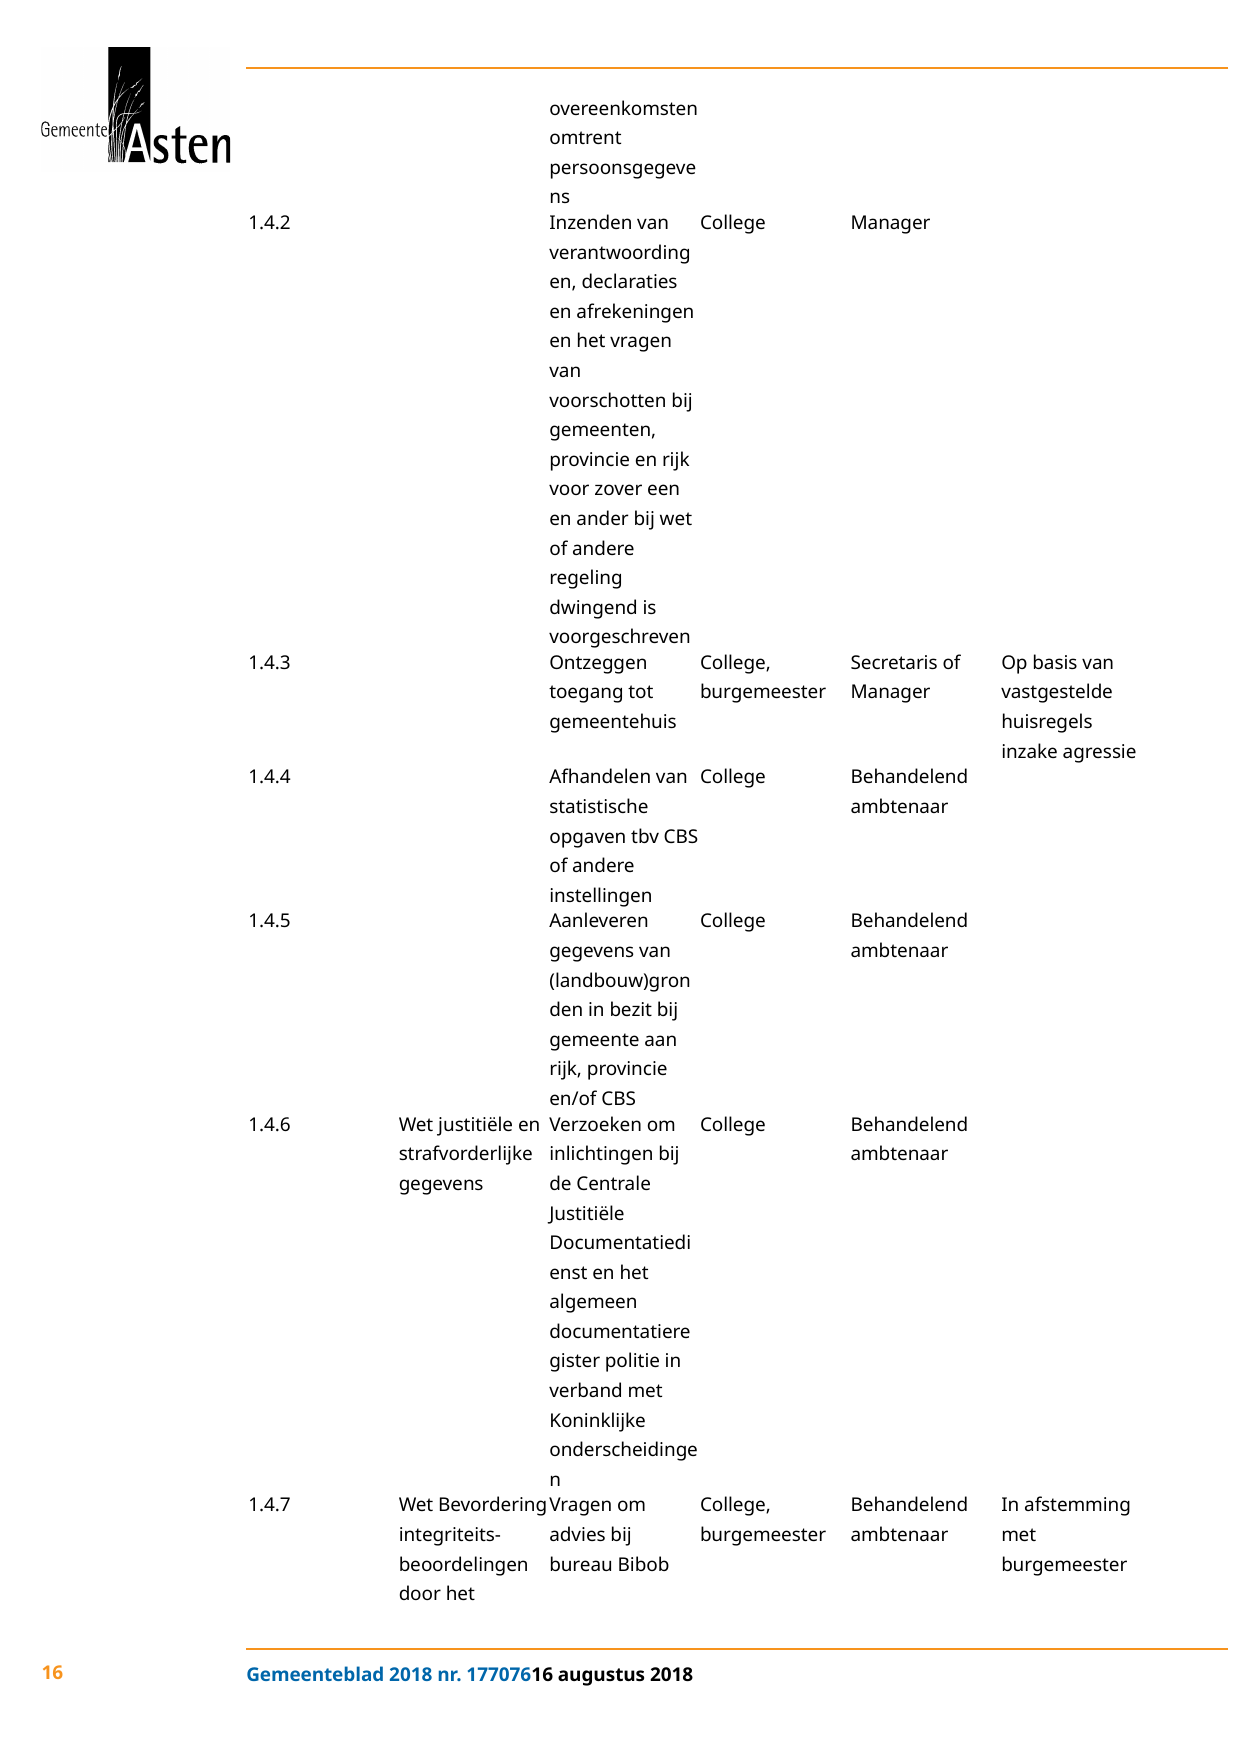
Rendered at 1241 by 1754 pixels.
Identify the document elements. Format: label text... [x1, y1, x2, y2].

table_cell Wet Bevordering integriteits-beoordelingen door het [399, 1492, 549, 1606]
table_cell [1001, 1111, 1152, 1492]
table_cell College [700, 908, 850, 1111]
table_cell Behandelend ambtenaar [850, 1492, 1001, 1606]
table_cell [1001, 908, 1152, 1111]
table_cell [700, 95, 850, 209]
table_cell Wet justitiële en strafvorderlijke gegevens [399, 1111, 549, 1492]
table_cell overeenkomsten omtrent persoonsgegevens [549, 95, 700, 209]
table_cell [1001, 95, 1152, 209]
table_cell College, burgemeester [700, 1492, 850, 1606]
table_cell Behandelend ambtenaar [850, 908, 1001, 1111]
table_cell College [700, 209, 850, 649]
table_cell [1001, 764, 1152, 908]
table_cell Behandelend ambtenaar [850, 1111, 1001, 1492]
picture [41, 47, 231, 172]
table_cell Manager [850, 209, 1001, 649]
table_cell College, burgemeester [700, 649, 850, 764]
table_cell Aanleveren gegevens van (landbouw)gronden in bezit bij gemeente aan rijk, provincie en/of CBS [549, 908, 700, 1111]
table_cell [1001, 209, 1152, 649]
table_cell Inzenden van verantwoordingen, declaraties en afrekeningen en het vragen van voorschotten bij gemeenten, provincie en rijk voor zover een en ander bij wet of andere regeling dwingend is voorgeschreven [549, 209, 700, 649]
table_cell [399, 908, 549, 1111]
table_cell Secretaris of Manager [850, 649, 1001, 764]
table_cell 1.4.5 [248, 908, 398, 1111]
table_cell 1.4.7 [248, 1492, 398, 1606]
table_cell [399, 209, 549, 649]
table_cell College [700, 1111, 850, 1492]
table_cell 1.4.4 [248, 764, 398, 908]
table_cell Behandelend ambtenaar [850, 764, 1001, 908]
table_cell [399, 764, 549, 908]
table_cell 1.4.3 [248, 649, 398, 764]
table_cell [850, 95, 1001, 209]
table_cell 1.4.2 [248, 209, 398, 649]
table_cell [399, 95, 549, 209]
table_cell [399, 649, 549, 764]
table_cell Op basis van vastgestelde huisregels inzake agressie [1001, 649, 1152, 764]
table_cell In afstemming met burgemeester [1001, 1492, 1152, 1606]
table_cell 1.4.6 [248, 1111, 398, 1492]
table_cell College [700, 764, 850, 908]
table_cell Verzoeken om inlichtingen bij de Centrale Justitiële Documentatiedienst en het algemeen documentatieregister politie in verband met Koninklijke onderscheidingen [549, 1111, 700, 1492]
table_cell Vragen om advies bij bureau Bibob [549, 1492, 700, 1606]
table_cell [248, 95, 398, 209]
table_cell Ontzeggen toegang tot gemeentehuis [549, 649, 700, 764]
table_cell Afhandelen van statistische opgaven tbv CBS of andere instellingen [549, 764, 700, 908]
